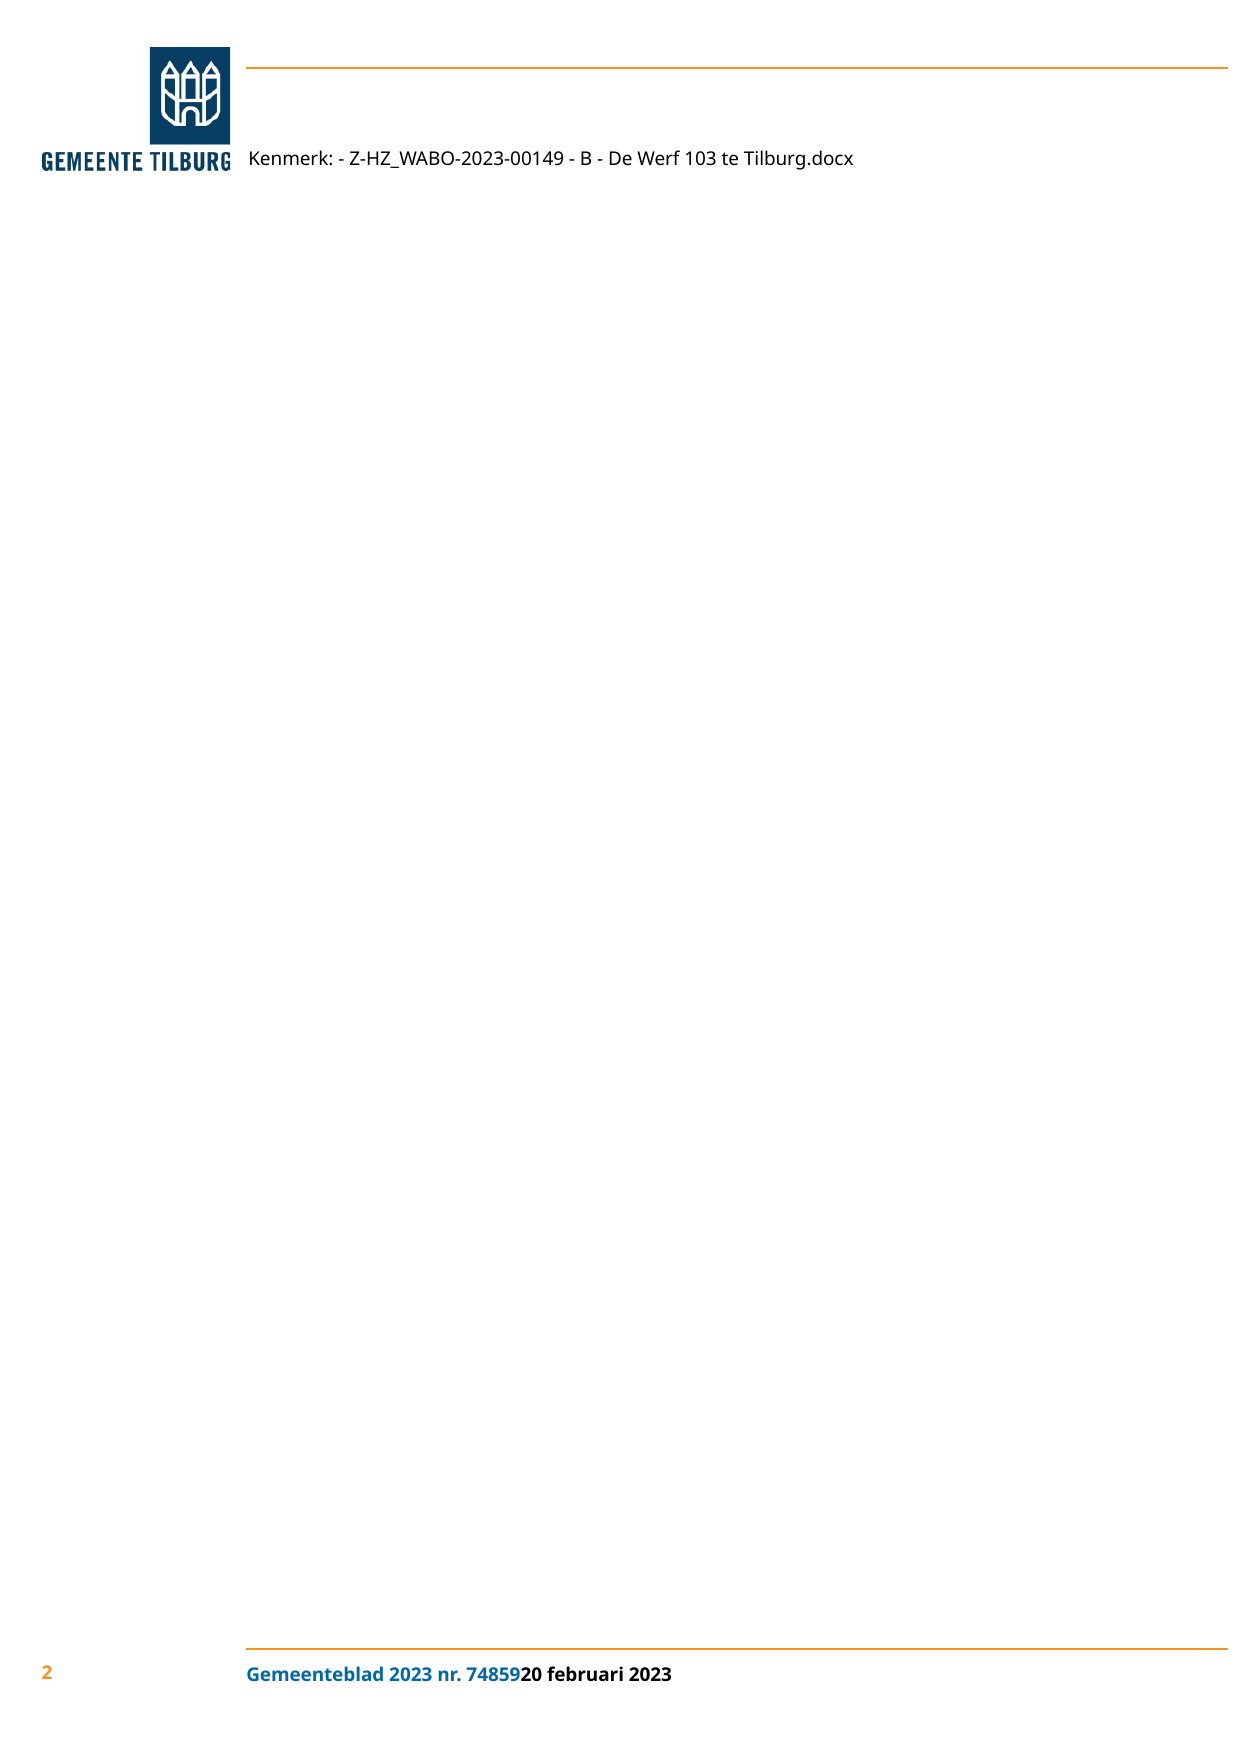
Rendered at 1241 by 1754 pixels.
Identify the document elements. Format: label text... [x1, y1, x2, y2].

text Kenmerk: - Z-HZ_WABO-2023-00149 - B - De Werf 103 te Tilburg.docx [248, 145, 1152, 171]
picture [41, 47, 231, 172]
